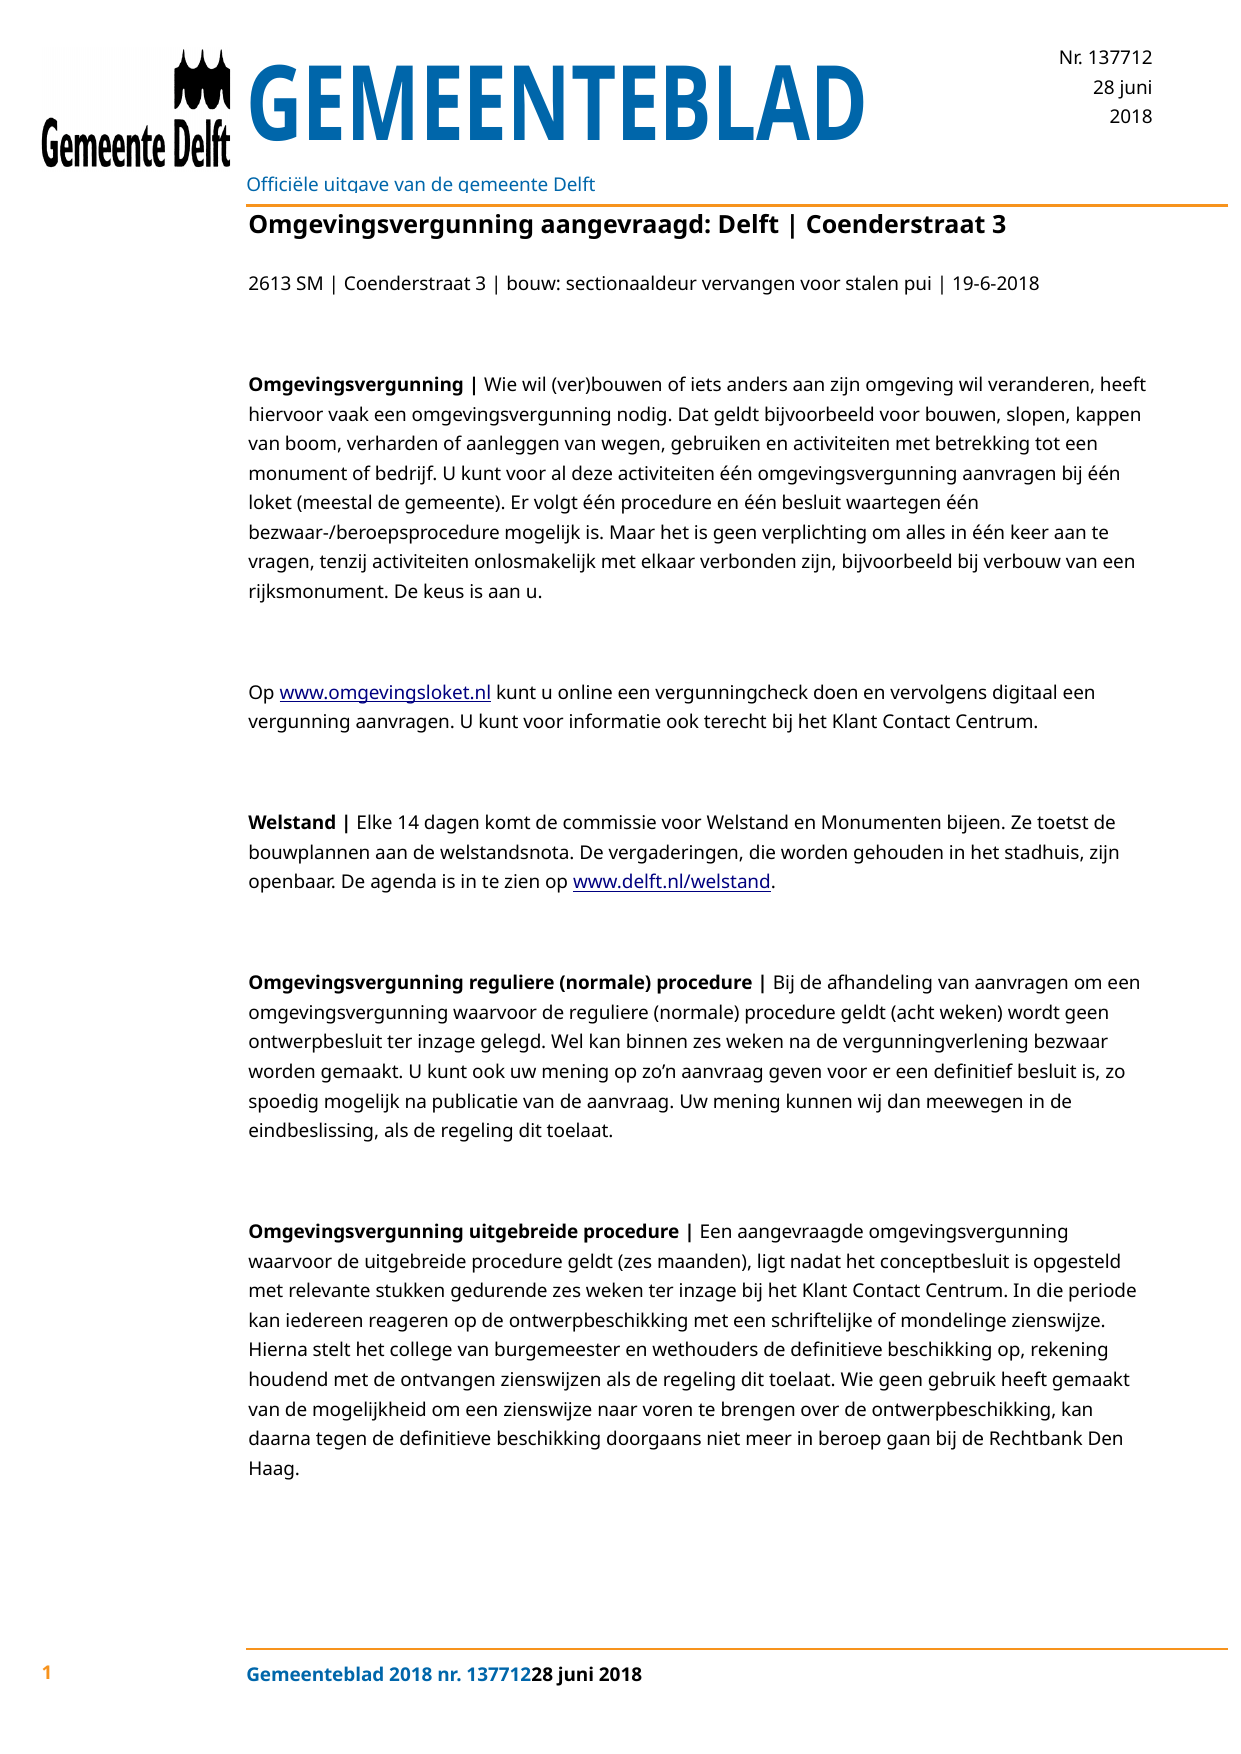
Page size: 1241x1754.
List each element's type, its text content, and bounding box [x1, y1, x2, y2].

picture [41, 47, 231, 172]
text Welstand | Elke 14 dagen komt de commissie voor Welstand en Monumenten bijeen. Ze toetst de bouwplannen aan de welstandsnota. De vergaderingen, die worden gehouden in het stadhuis, zijn openbaar. De agenda is in te zien op www.delft.nl/welstand. [248, 809, 1152, 894]
text Omgevingsvergunning uitgebreide procedure | Een aangevraagde omgevingsvergunning waarvoor de uitgebreide procedure geldt (zes maanden), ligt nadat het conceptbesluit is opgesteld met relevante stukken gedurende zes weken ter inzage bij het Klant Contact Centrum. In die periode kan iedereen reageren op de ontwerpbeschikking met een schriftelijke of mondelinge zienswijze. Hierna stelt het college van burgemeester en wethouders de definitieve beschikking op, rekening houdend met de ontvangen zienswijzen als de regeling dit toelaat. Wie geen gebruik heeft gemaakt van de mogelijkheid om een zienswijze naar voren te brengen over de ontwerpbeschikking, kan daarna tegen de definitieve beschikking doorgaans niet meer in beroep gaan bij de Rechtbank Den Haag. [248, 1218, 1152, 1481]
text Omgevingsvergunning | Wie wil (ver)bouwen of iets anders aan zijn omgeving wil veranderen, heeft hiervoor vaak een omgevingsvergunning nodig. Dat geldt bijvoorbeeld voor bouwen, slopen, kappen van boom, verharden of aanleggen van wegen, gebruiken en activiteiten met betrekking tot een monument of bedrijf. U kunt voor al deze activiteiten één omgevingsvergunning aanvragen bij één loket (meestal de gemeente). Er volgt één procedure en één besluit waartegen één bezwaar-/beroepsprocedure mogelijk is. Maar het is geen verplichting om alles in één keer aan te vragen, tenzij activiteiten onlosmakelijk met elkaar verbonden zijn, bijvoorbeeld bij verbouw van een rijksmonument. De keus is aan u. [248, 371, 1152, 604]
text 2613 SM | Coenderstraat 3 | bouw: sectionaaldeur vervangen voor stalen pui | 19-6-2018 [248, 270, 1152, 296]
text Op www.omgevingsloket.nl kunt u online een vergunningcheck doen en vervolgens digitaal een vergunning aanvragen. U kunt voor informatie ook terecht bij het Klant Contact Centrum. [248, 679, 1152, 734]
text Omgevingsvergunning reguliere (normale) procedure | Bij de afhandeling van aanvragen om een omgevingsvergunning waarvoor de reguliere (normale) procedure geldt (acht weken) wordt geen ontwerpbesluit ter inzage gelegd. Wel kan binnen zes weken na de vergunningverlening bezwaar worden gemaakt. U kunt ook uw mening op zo’n aanvraag geven voor er een definitief besluit is, zo spoedig mogelijk na publicatie van de aanvraag. Uw mening kunnen wij dan meewegen in de eindbeslissing, als de regeling dit toelaat. [248, 969, 1152, 1143]
text Omgevingsvergunning aangevraagd: Delft | Coenderstraat 3 [248, 207, 1152, 241]
